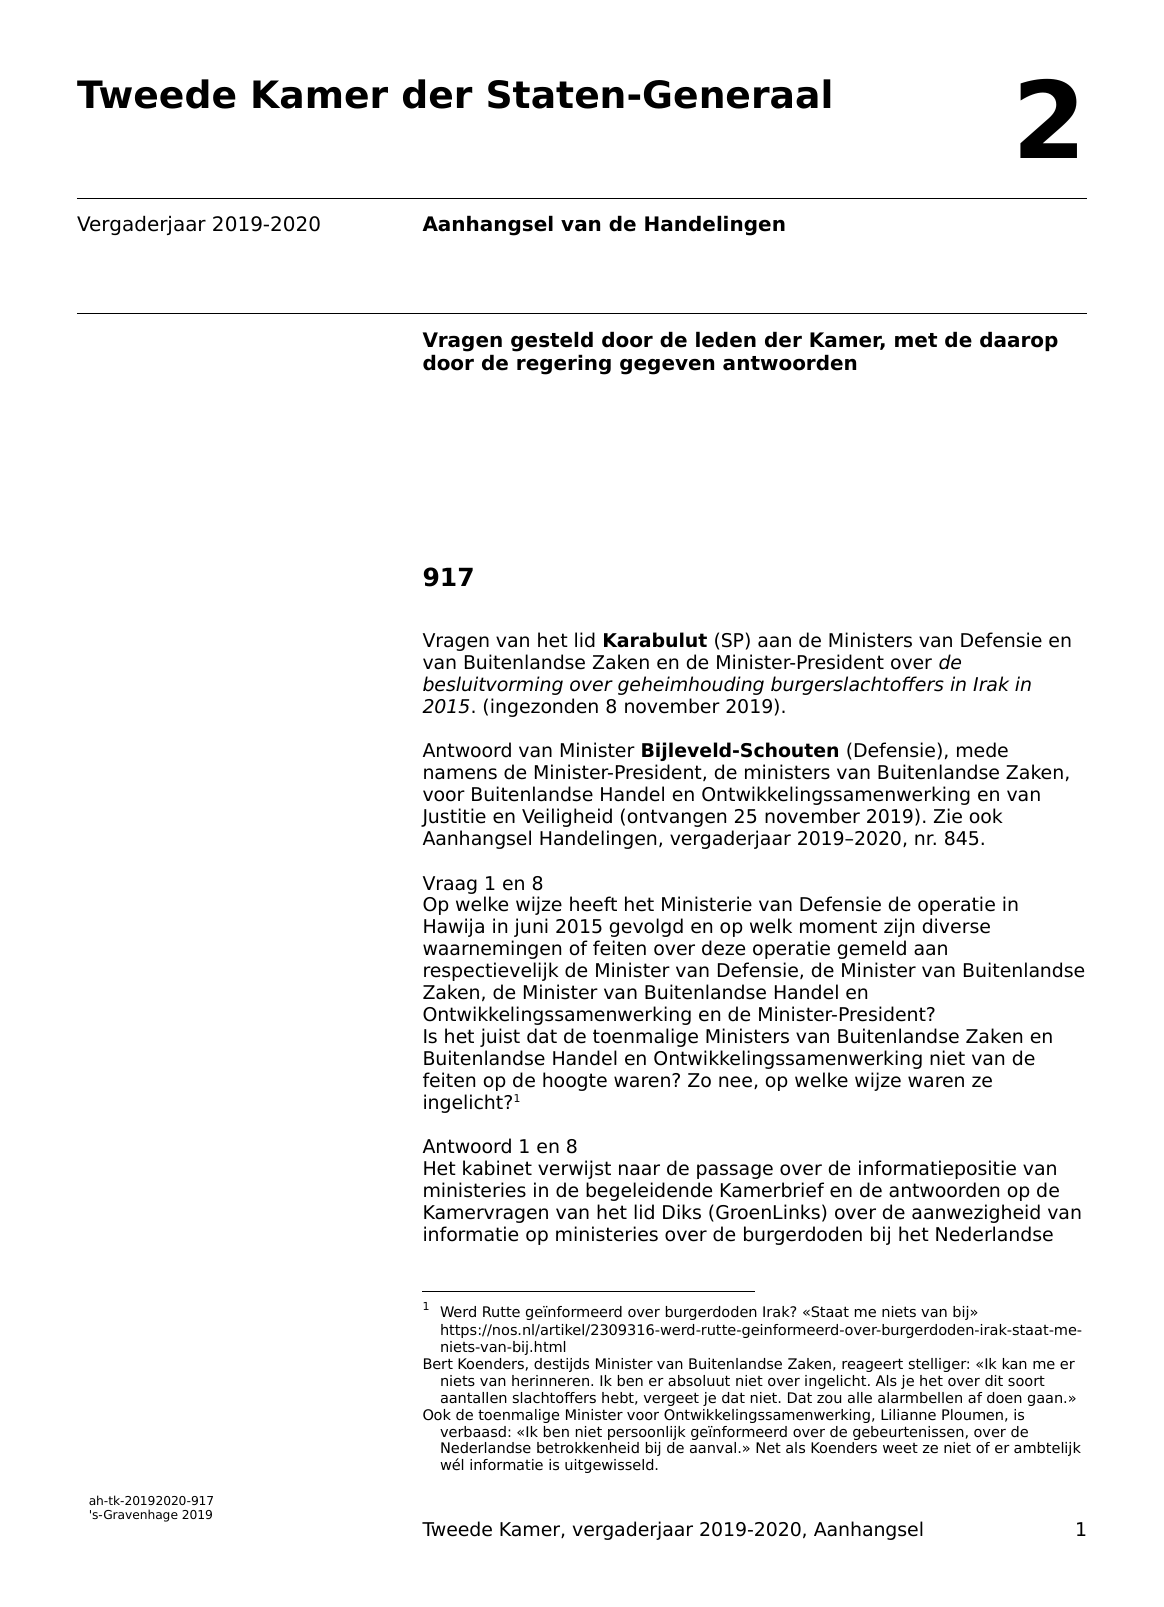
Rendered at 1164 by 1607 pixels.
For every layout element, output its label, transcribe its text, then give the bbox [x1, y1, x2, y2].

text Vragen van het lid Karabulut (SP) aan de Ministers van Defensie en van Buitenlandse Zaken en de Minister-President over de besluitvorming over geheimhouding burgerslachtoffers in Irak in 2015. (ingezonden 8 november 2019). [422, 630, 1087, 718]
table_cell Vergaderjaar 2019-2020 [77, 199, 422, 313]
text Bert Koenders, destijds Minister van Buitenlandse Zaken, reageert stelliger: «Ik kan me er niets van herinneren. Ik ben er absoluut niet over ingelicht. Als je het over dit soort aantallen slachtoffers hebt, vergeet je dat niet. Dat zou alle alarmbellen af doen gaan.» [422, 1356, 1087, 1407]
table_cell [77, 314, 422, 375]
text Op welke wijze heeft het Ministerie van Defensie de operatie in Hawija in juni 2015 gevolgd en op welk moment zijn diverse waarnemingen of feiten over deze operatie gemeld aan respectievelijk de Minister van Defensie, de Minister van Buitenlandse Zaken, de Minister van Buitenlandse Handel en Ontwikkelingssamenwerking en de Minister-President? [422, 894, 1087, 1026]
text Is het juist dat de toenmalige Ministers van Buitenlandse Zaken en Buitenlandse Handel en Ontwikkelingssamenwerking niet van de feiten op de hoogte waren? Zo nee, op welke wijze waren ze ingelicht? [422, 1026, 1087, 1114]
table_header Tweede Kamer der Staten-Generaal [77, 59, 886, 198]
text ah-tk-20192020-917 [88, 1494, 323, 1508]
text Antwoord 1 en 8 [422, 1136, 1087, 1158]
text Werd Rutte geïnformeerd over burgerdoden Irak? «Staat me niets van bij» https://nos.nl/artikel/2309316-werd-rutte-geinformeerd-over-burgerdoden-irak-staat-me-niets-van-bij.html [422, 1300, 1087, 1356]
text 917 [422, 563, 1087, 592]
text Het kabinet verwijst naar de passage over de informatiepositie van ministeries in de begeleidende Kamerbrief en de antwoorden op de Kamervragen van het lid Diks (GroenLinks) over de aanwezigheid van informatie op ministeries over de burgerdoden bij het Nederlandse [422, 1158, 1087, 1246]
text Antwoord van Minister Bijleveld-Schouten (Defensie), mede namens de Minister-President, de ministers van Buitenlandse Zaken, voor Buitenlandse Handel en Ontwikkelingssamenwerking en van Justitie en Veiligheid (ontvangen 25 november 2019). Zie ook Aanhangsel Handelingen, vergaderjaar 2019–2020, nr. 845. [422, 740, 1087, 850]
text 's-Gravenhage 2019 [88, 1508, 323, 1522]
text Ook de toenmalige Minister voor Ontwikkelingssamenwerking, Lilianne Ploumen, is verbaasd: «Ik ben niet persoonlijk geïnformeerd over de gebeurtenissen, over de Nederlandse betrokkenheid bij de aanval.» Net als Koenders weet ze niet of er ambtelijk wél informatie is uitgewisseld. [422, 1407, 1087, 1474]
table_cell Aanhangsel van de Handelingen [422, 199, 1087, 313]
text Vraag 1 en 8 [422, 872, 1087, 894]
table_cell Vragen gesteld door de leden der Kamer, met de daarop door de regering gegeven antwoorden [422, 314, 1087, 375]
table_header 2 [886, 59, 1087, 198]
